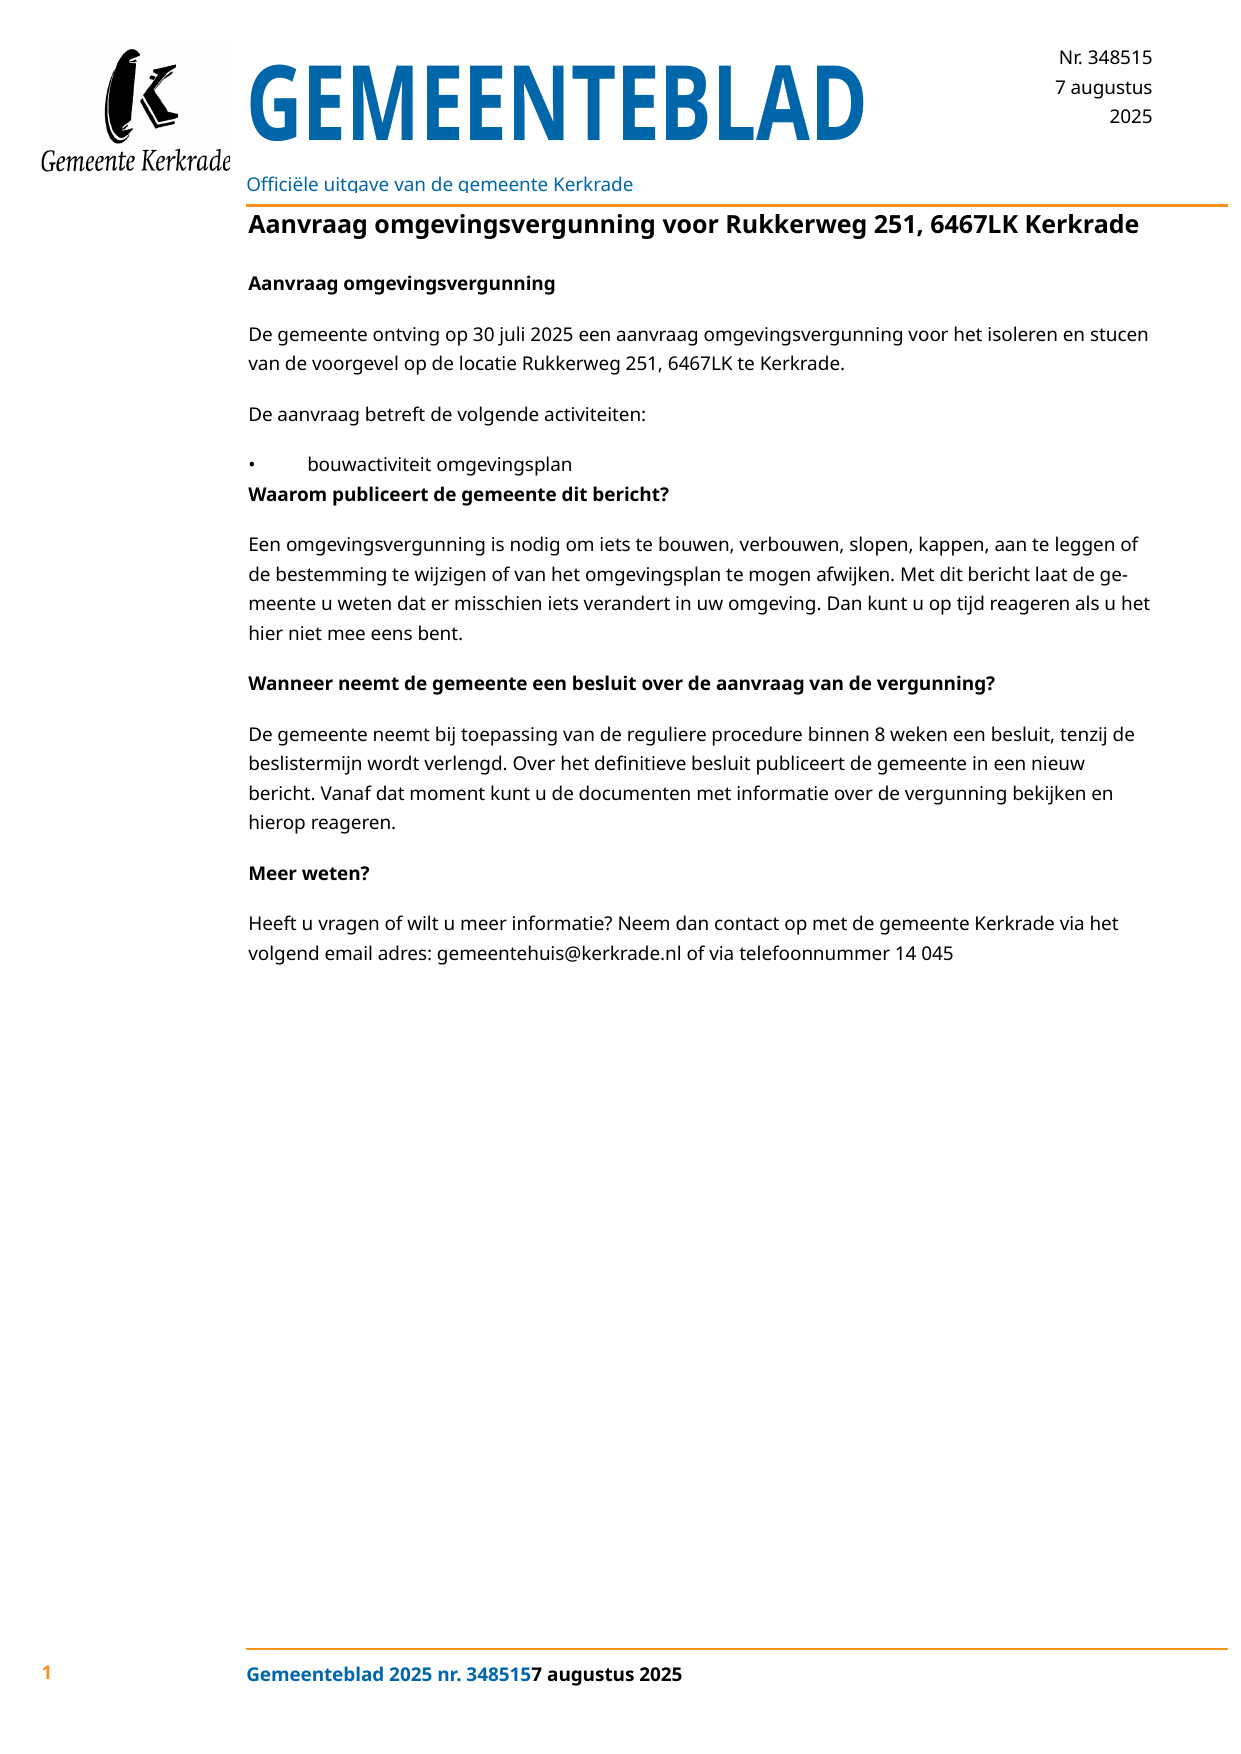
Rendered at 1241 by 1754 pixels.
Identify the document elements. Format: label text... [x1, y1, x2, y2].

text De gemeente ontving op 30 juli 2025 een aanvraag omgevingsvergunning voor het isoleren en stucen van de voorgevel op de locatie Rukkerweg 251, 6467LK te Kerkrade. [248, 321, 1152, 376]
text Waarom publiceert de gemeente dit bericht? [248, 481, 1152, 506]
text Aanvraag omgevingsvergunning [248, 270, 1152, 296]
text Een omgevingsvergunning is nodig om iets te bouwen, verbouwen, slopen, kappen, aan te leggen of de bestemming te wijzigen of van het omgevingsplan te mogen afwijken. Met dit bericht laat de ge- meente u weten dat er misschien iets verandert in uw omgeving. Dan kunt u op tijd reageren als u het hier niet mee eens bent. [248, 531, 1152, 646]
text Heeft u vragen of wilt u meer informatie? Neem dan contact op met de gemeente Kerkrade via het volgend email adres: gemeentehuis@kerkrade.nl of via telefoonnummer 14 045 [248, 910, 1152, 966]
picture [41, 47, 231, 172]
text Wanneer neemt de gemeente een besluit over de aanvraag van de vergunning? [248, 670, 1152, 696]
list bouwactiviteit omgevingsplan [248, 451, 1152, 477]
text Meer weten? [248, 860, 1152, 886]
text De aanvraag betreft de volgende activiteiten: [248, 401, 1152, 426]
text Aanvraag omgevingsvergunning voor Rukkerweg 251, 6467LK Kerkrade [248, 207, 1152, 241]
text De gemeente neemt bij toepassing van de reguliere procedure binnen 8 weken een besluit, tenzij de beslistermijn wordt verlengd. Over het definitieve besluit publiceert de gemeente in een nieuw bericht. Vanaf dat moment kunt u de documenten met informatie over de vergunning bekijken en hierop reageren. [248, 721, 1152, 835]
